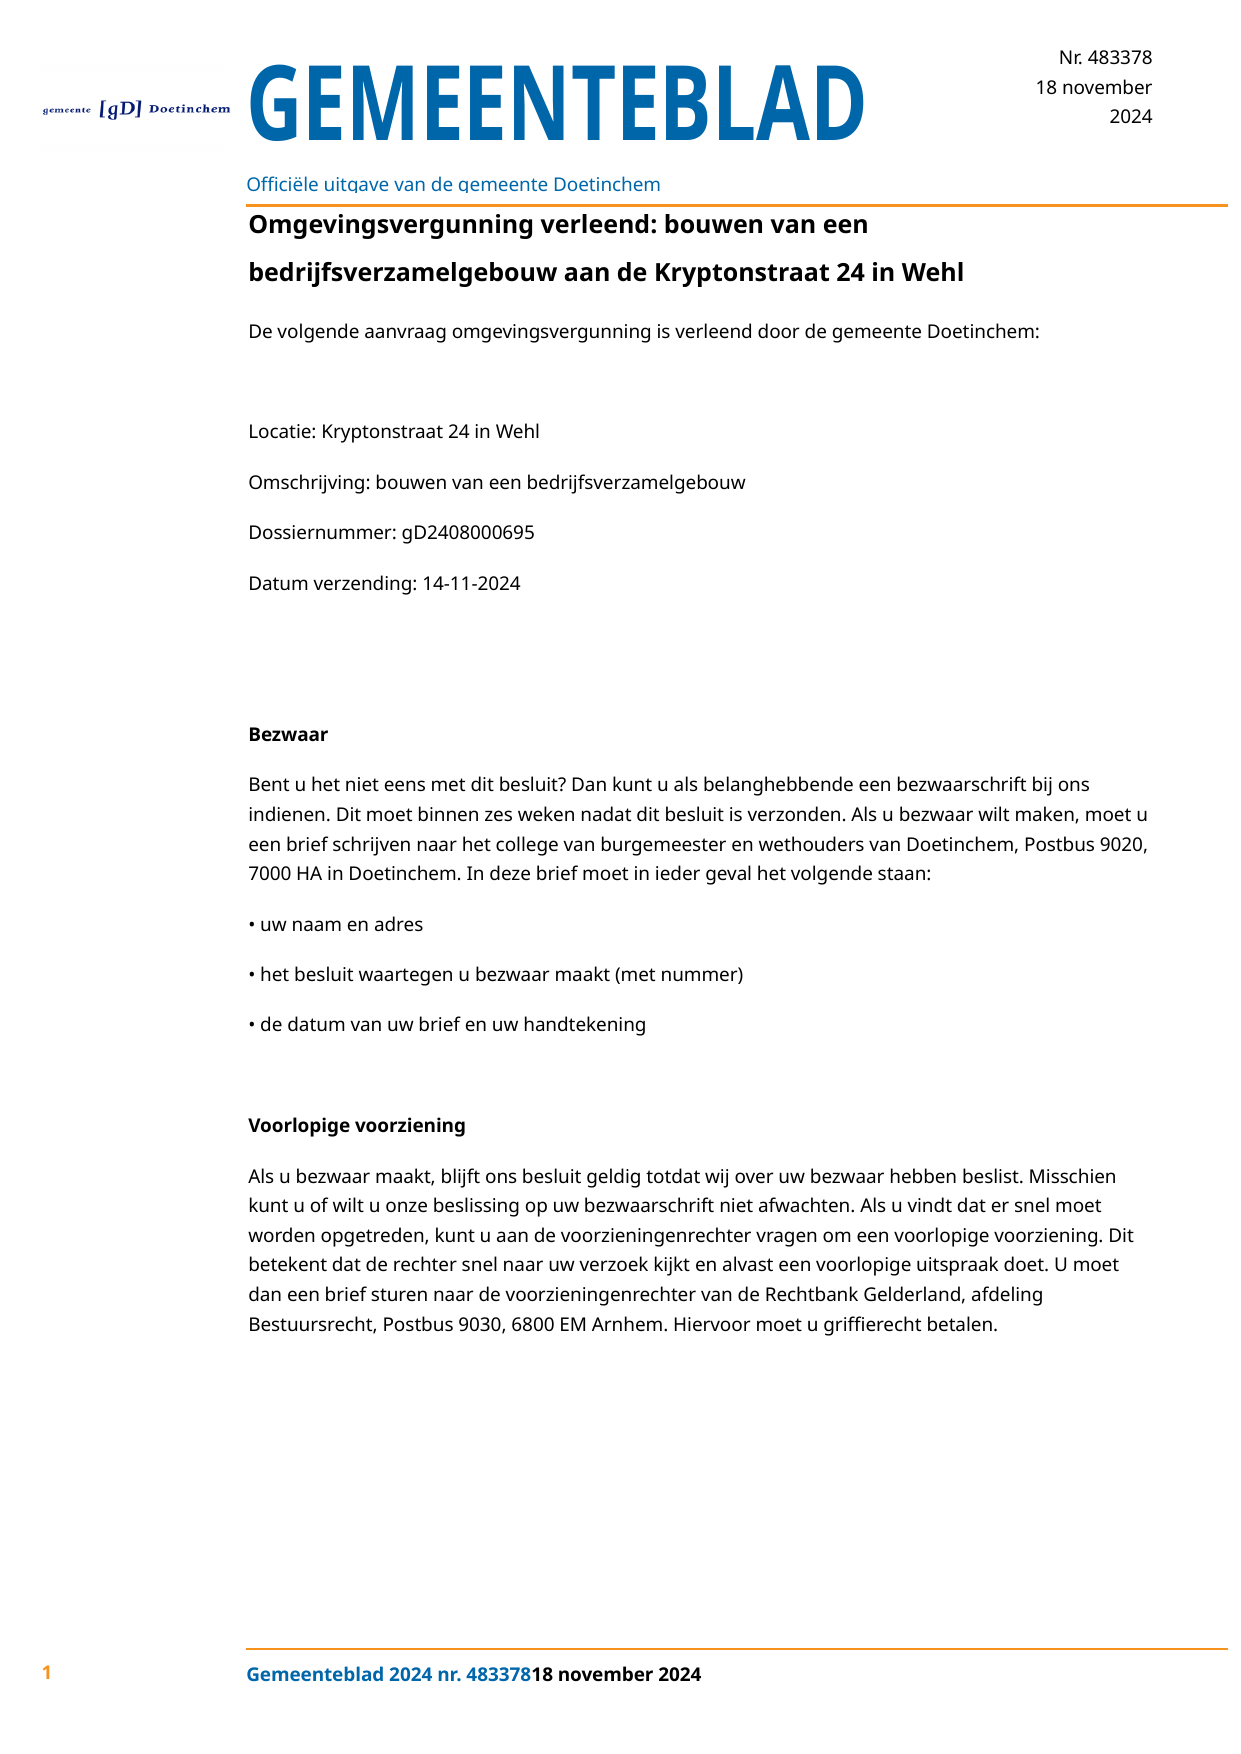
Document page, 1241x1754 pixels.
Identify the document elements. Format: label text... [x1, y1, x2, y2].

text Locatie: Kryptonstraat 24 in Wehl [248, 419, 1152, 444]
text Omgevingsvergunning verleend: bouwen van een bedrijfsverzamelgebouw aan de Kryptonstraat 24 in Wehl [248, 207, 1152, 288]
text Bent u het niet eens met dit besluit? Dan kunt u als belanghebbende een bezwaarschrift bij ons indienen. Dit moet binnen zes weken nadat dit besluit is verzonden. Als u bezwaar wilt maken, moet u een brief schrijven naar het college van burgemeester en wethouders van Doetinchem, Postbus 9020, 7000 HA in Doetinchem. In deze brief moet in ieder geval het volgende staan: [248, 772, 1152, 886]
text Voorlopige voorziening [248, 1112, 1152, 1138]
text Datum verzending: 14-11-2024 [248, 570, 1152, 596]
text Omschrijving: bouwen van een bedrijfsverzamelgebouw [248, 469, 1152, 495]
text Bezwaar [248, 721, 1152, 747]
picture [41, 47, 231, 172]
text Als u bezwaar maakt, blijft ons besluit geldig totdat wij over uw bezwaar hebben beslist. Misschien kunt u of wilt u onze beslissing op uw bezwaarschrift niet afwachten. Als u vindt dat er snel moet worden opgetreden, kunt u aan de voorzieningenrechter vragen om een voorlopige voorziening. Dit betekent dat de rechter snel naar uw verzoek kijkt en alvast een voorlopige uitspraak doet. U moet dan een brief sturen naar de voorzieningenrechter van de Rechtbank Gelderland, afdeling Bestuursrecht, Postbus 9030, 6800 EM Arnhem. Hiervoor moet u griffierecht betalen. [248, 1163, 1152, 1337]
text De volgende aanvraag omgevingsvergunning is verleend door de gemeente Doetinchem: [248, 318, 1152, 344]
text Dossiernummer: gD2408000695 [248, 519, 1152, 545]
text • de datum van uw brief en uw handtekening [248, 1012, 1152, 1037]
text • het besluit waartegen u bezwaar maakt (met nummer) [248, 961, 1152, 987]
text • uw naam en adres [248, 911, 1152, 937]
